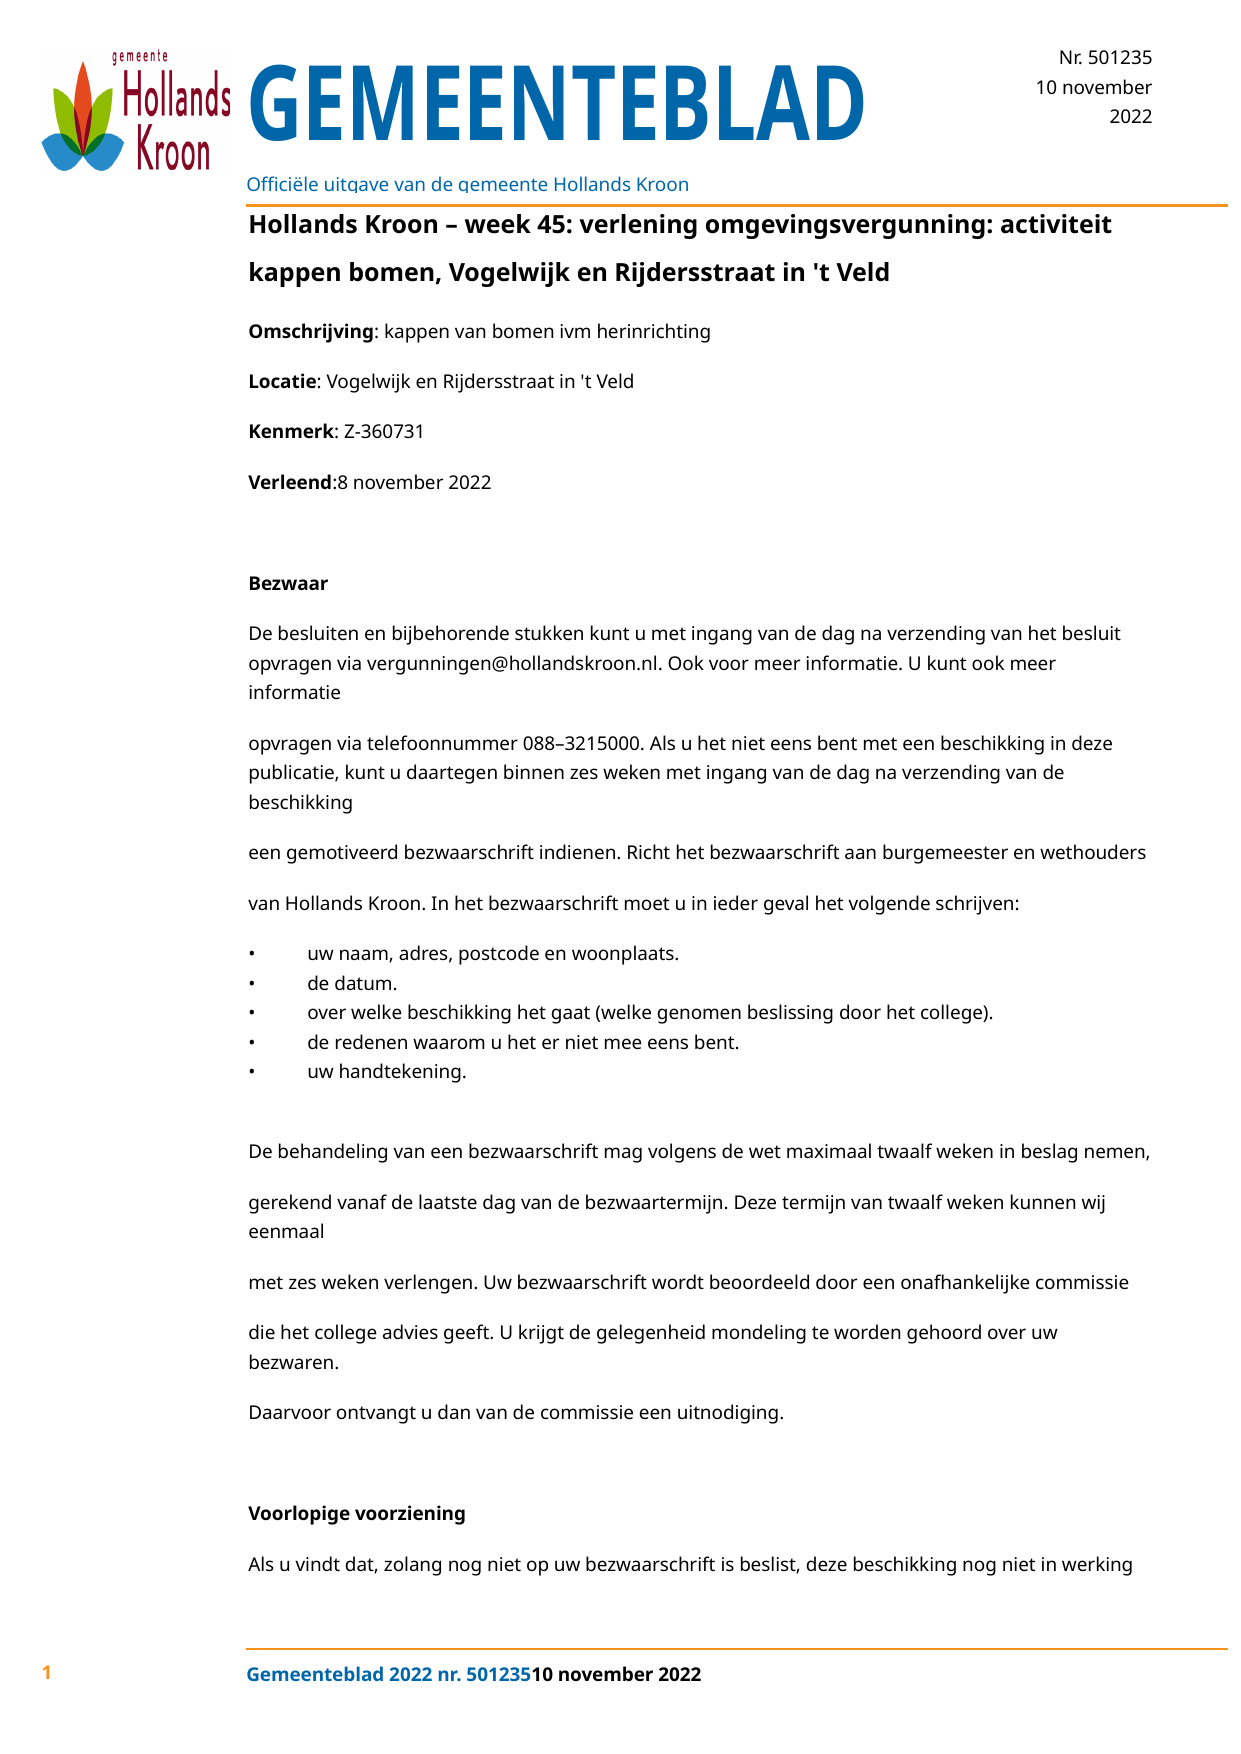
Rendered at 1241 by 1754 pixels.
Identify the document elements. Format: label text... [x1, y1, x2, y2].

text De besluiten en bijbehorende stukken kunt u met ingang van de dag na verzending van het besluit opvragen via vergunningen@hollandskroon.nl. Ook voor meer informatie. U kunt ook meer informatie [248, 620, 1152, 705]
text De behandeling van een bezwaarschrift mag volgens de wet maximaal twaalf weken in beslag nemen, [248, 1139, 1152, 1164]
text Kenmerk: Z-360731 [248, 419, 1152, 444]
picture [41, 47, 231, 172]
text Hollands Kroon – week 45: verlening omgevingsvergunning: activiteit kappen bomen, Vogelwijk en Rijdersstraat in 't Veld [248, 207, 1152, 288]
list de datum. [248, 970, 1152, 996]
text Bezwaar [248, 570, 1152, 596]
text Voorlopige voorziening [248, 1500, 1152, 1526]
list uw handtekening. [248, 1059, 1152, 1084]
list over welke beschikking het gaat (welke genomen beslissing door het college). [248, 999, 1152, 1025]
text Verleend:8 november 2022 [248, 469, 1152, 495]
text met zes weken verlengen. Uw bezwaarschrift wordt beoordeeld door een onafhankelijke commissie [248, 1269, 1152, 1295]
text Als u vindt dat, zolang nog niet op uw bezwaarschrift is beslist, deze beschikking nog niet in werking [248, 1551, 1152, 1577]
text Omschrijving: kappen van bomen ivm herinrichting [248, 318, 1152, 344]
text Daarvoor ontvangt u dan van de commissie een uitnodiging. [248, 1399, 1152, 1425]
text opvragen via telefoonnummer 088–3215000. Als u het niet eens bent met een beschikking in deze publicatie, kunt u daartegen binnen zes weken met ingang van de dag na verzending van de beschikking [248, 730, 1152, 815]
text gerekend vanaf de laatste dag van de bezwaartermijn. Deze termijn van twaalf weken kunnen wij eenmaal [248, 1189, 1152, 1244]
text Locatie: Vogelwijk en Rijdersstraat in 't Veld [248, 368, 1152, 394]
list de redenen waarom u het er niet mee eens bent. [248, 1029, 1152, 1055]
text die het college advies geeft. U krijgt de gelegenheid mondeling te worden gehoord over uw bezwaren. [248, 1319, 1152, 1375]
list uw naam, adres, postcode en woonplaats. [248, 940, 1152, 966]
text een gemotiveerd bezwaarschrift indienen. Richt het bezwaarschrift aan burgemeester en wethouders [248, 839, 1152, 865]
text van Hollands Kroon. In het bezwaarschrift moet u in ieder geval het volgende schrijven: [248, 890, 1152, 916]
